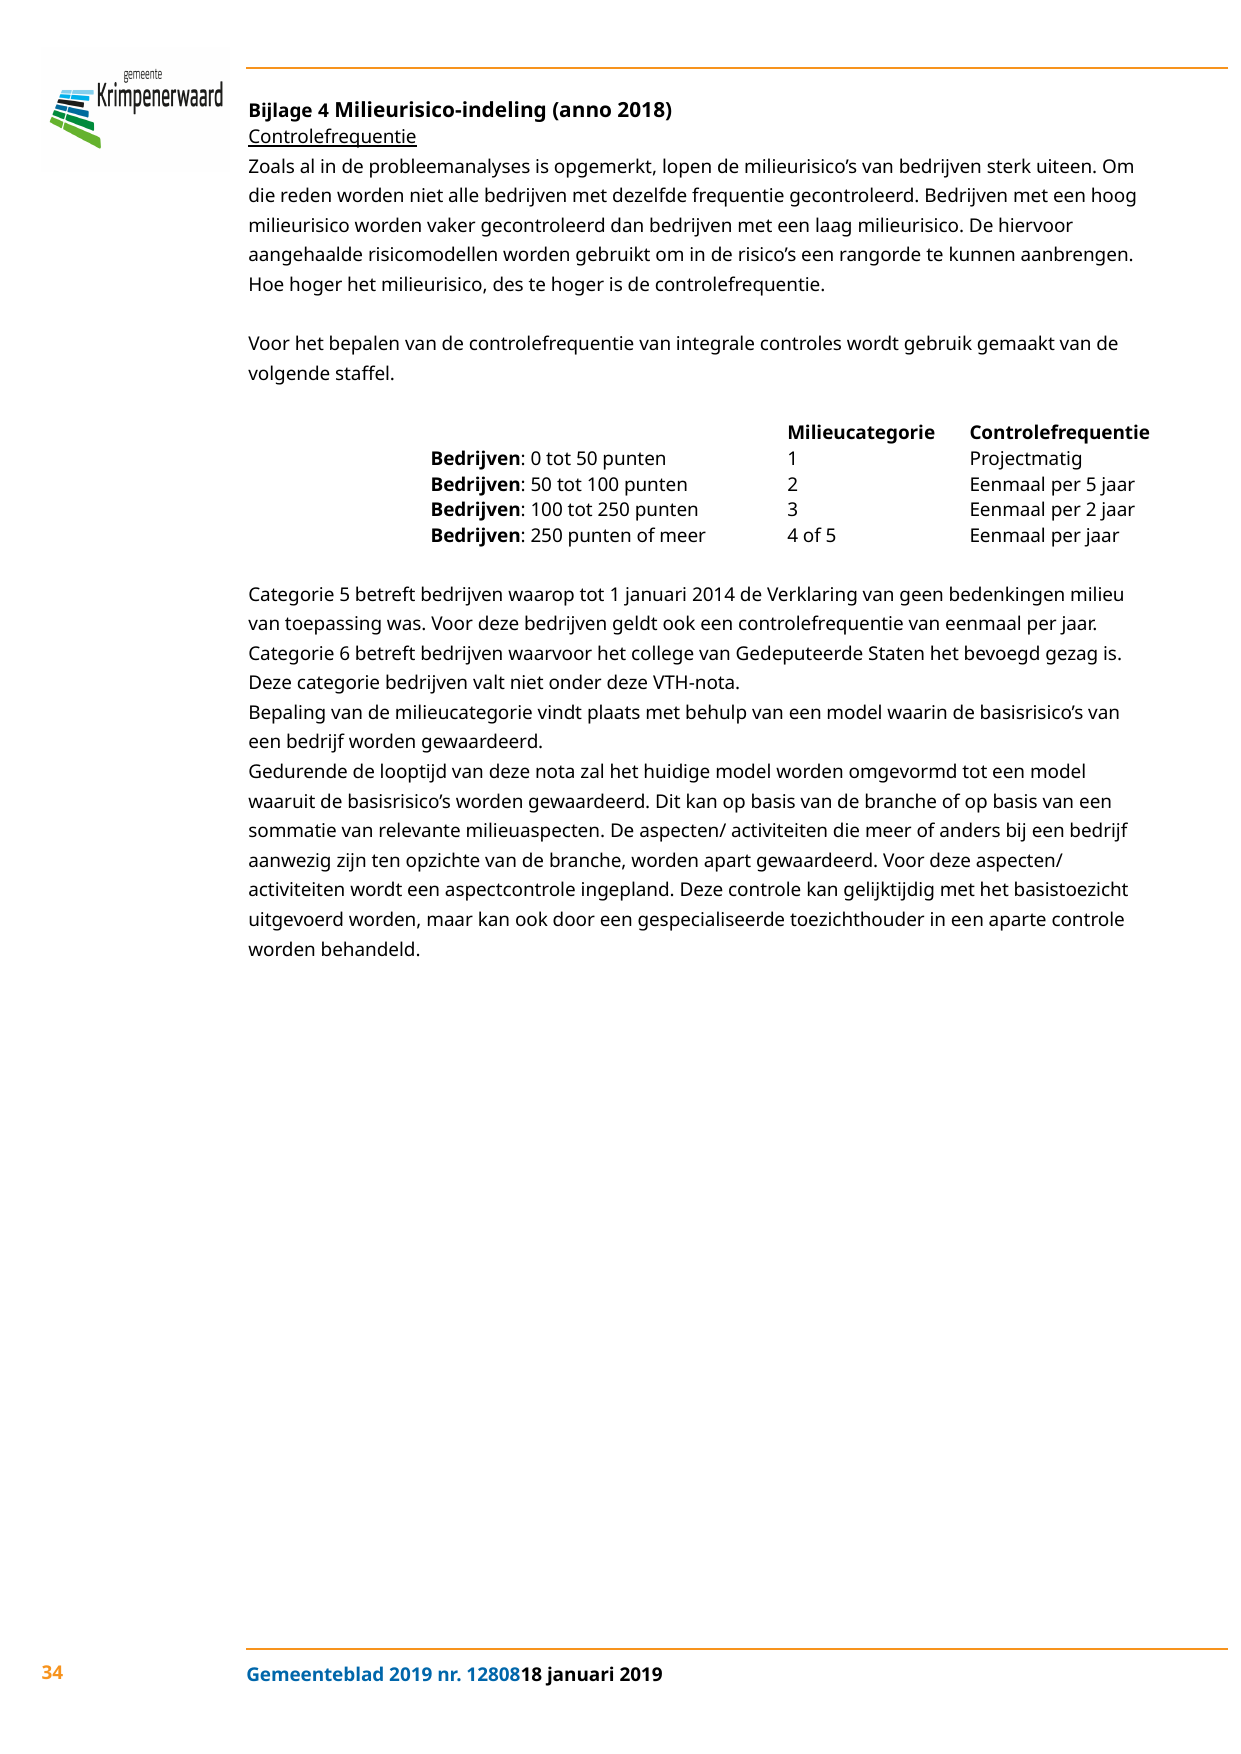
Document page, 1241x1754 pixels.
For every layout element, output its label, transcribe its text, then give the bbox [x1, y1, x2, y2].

text Voor het bepalen van de controlefrequentie van integrale controles wordt gebruik gemaakt van de volgende staffel. [248, 330, 1152, 386]
table_cell [248, 522, 430, 548]
table_cell Bedrijven: 50 tot 100 punten [430, 471, 787, 496]
table_cell [248, 445, 430, 471]
table_header Milieucategorie [787, 419, 969, 445]
text Categorie 5 betreft bedrijven waarop tot 1 januari 2014 de Verklaring van geen bedenkingen milieu van toepassing was. Voor deze bedrijven geldt ook een controlefrequentie van eenmaal per jaar. Categorie 6 betreft bedrijven waarvoor het college van Gedeputeerde Staten het bevoegd gezag is. Deze categorie bedrijven valt niet onder deze VTH-nota. [248, 581, 1152, 695]
table_cell Eenmaal per 2 jaar [969, 496, 1152, 522]
table_cell Eenmaal per jaar [969, 522, 1152, 548]
table_cell Eenmaal per 5 jaar [969, 471, 1152, 496]
table_cell 1 [787, 445, 969, 471]
table_cell Bedrijven: 0 tot 50 punten [430, 445, 787, 471]
text Controlefrequentie [248, 123, 1152, 149]
table_cell Projectmatig [969, 445, 1152, 471]
text Bijlage 4 Milieurisico-indeling (anno 2018) [248, 95, 1152, 123]
table_cell 4 of 5 [787, 522, 969, 548]
table_cell Bedrijven: 100 tot 250 punten [430, 496, 787, 522]
table_cell 2 [787, 471, 969, 496]
table_header Controlefrequentie [969, 419, 1152, 445]
text Zoals al in de probleemanalyses is opgemerkt, lopen de milieurisico’s van bedrijven sterk uiteen. Om die reden worden niet alle bedrijven met dezelfde frequentie gecontroleerd. Bedrijven met een hoog milieurisico worden vaker gecontroleerd dan bedrijven met een laag milieurisico. De hiervoor aangehaalde risicomodellen worden gebruikt om in de risico’s een rangorde te kunnen aanbrengen. Hoe hoger het milieurisico, des te hoger is de controlefrequentie. [248, 153, 1152, 297]
text Gedurende de looptijd van deze nota zal het huidige model worden omgevormd tot een model waaruit de basisrisico’s worden gewaardeerd. Dit kan op basis van de branche of op basis van een sommatie van relevante milieuaspecten. De aspecten/ activiteiten die meer of anders bij een bedrijf aanwezig zijn ten opzichte van de branche, worden apart gewaardeerd. Voor deze aspecten/ activiteiten wordt een aspectcontrole ingepland. Deze controle kan gelijktijdig met het basistoezicht uitgevoerd worden, maar kan ook door een gespecialiseerde toezichthouder in een aparte controle worden behandeld. [248, 758, 1152, 961]
table_cell Bedrijven: 250 punten of meer [430, 522, 787, 548]
table_header [248, 419, 787, 445]
table_cell [248, 471, 430, 496]
table_cell 3 [787, 496, 969, 522]
table_cell [248, 496, 430, 522]
text Bepaling van de milieucategorie vindt plaats met behulp van een model waarin de basisrisico’s van een bedrijf worden gewaardeerd. [248, 699, 1152, 754]
picture [41, 47, 231, 172]
